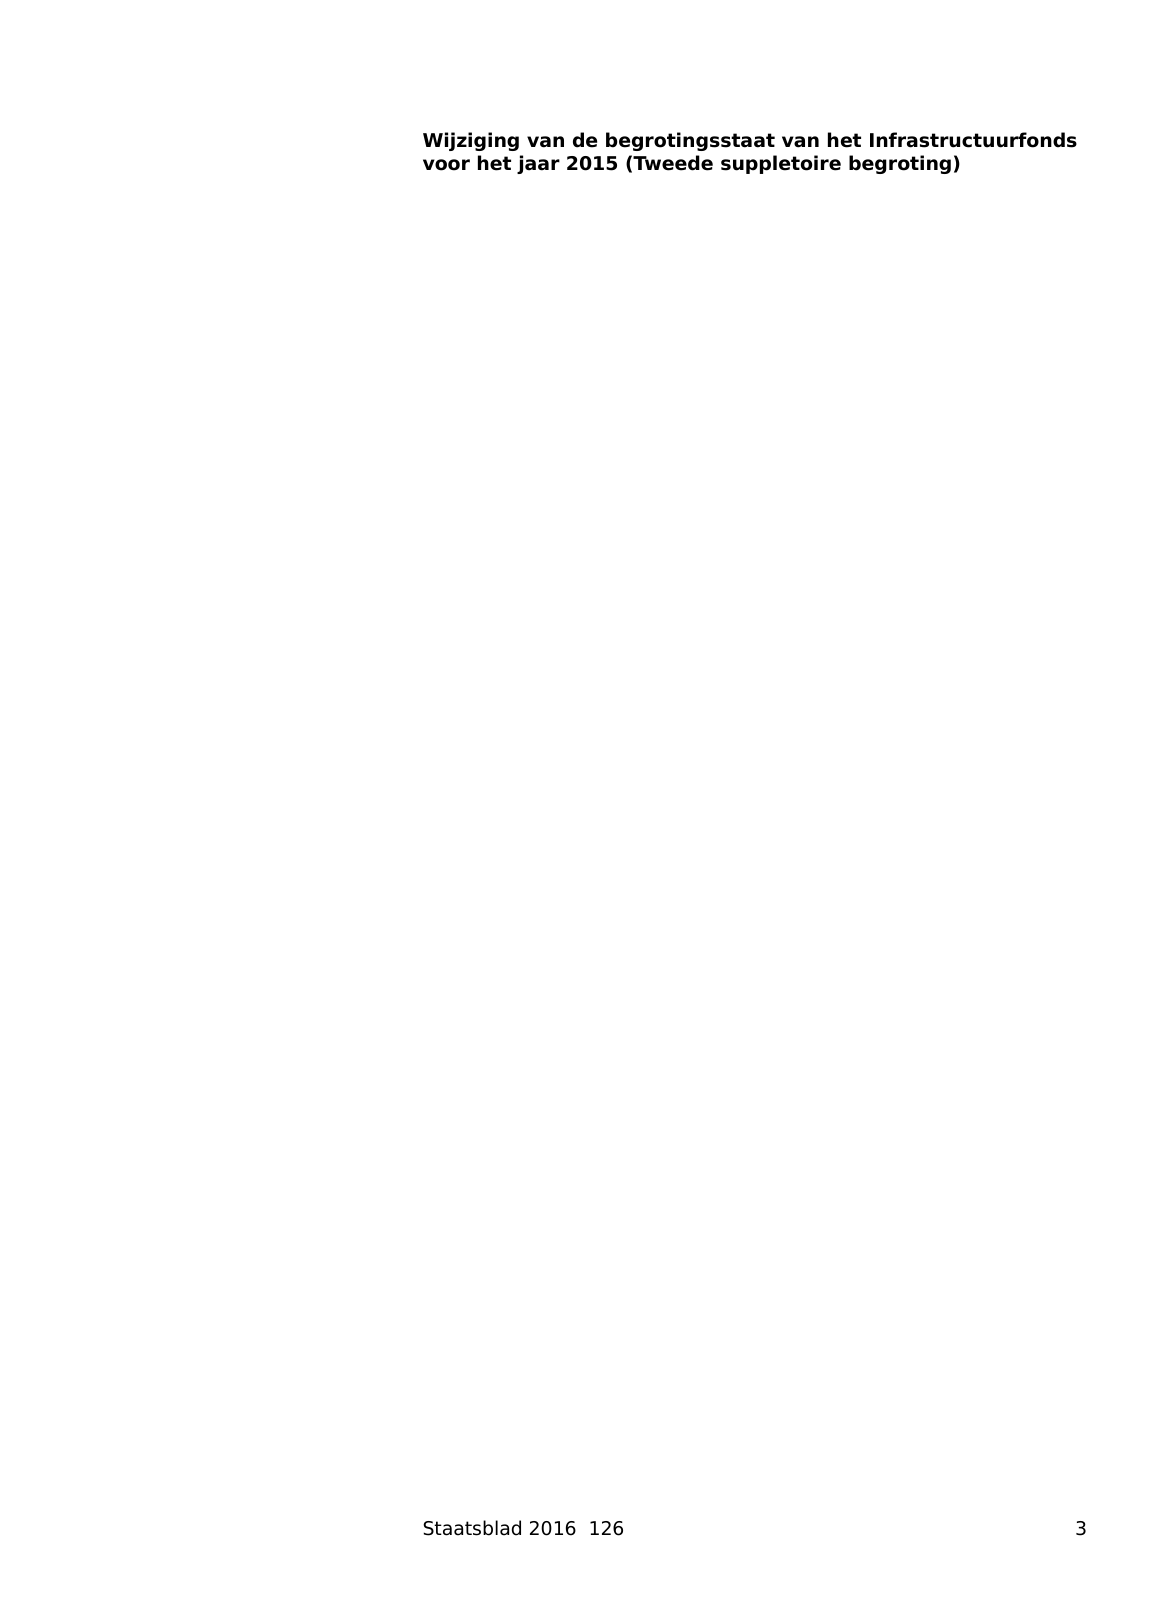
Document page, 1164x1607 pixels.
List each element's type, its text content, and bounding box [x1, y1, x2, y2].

subtitle Wijziging van de begrotingsstaat van het Infrastructuurfonds voor het jaar 2015 (Tweede suppletoire begroting) [422, 130, 1087, 174]
